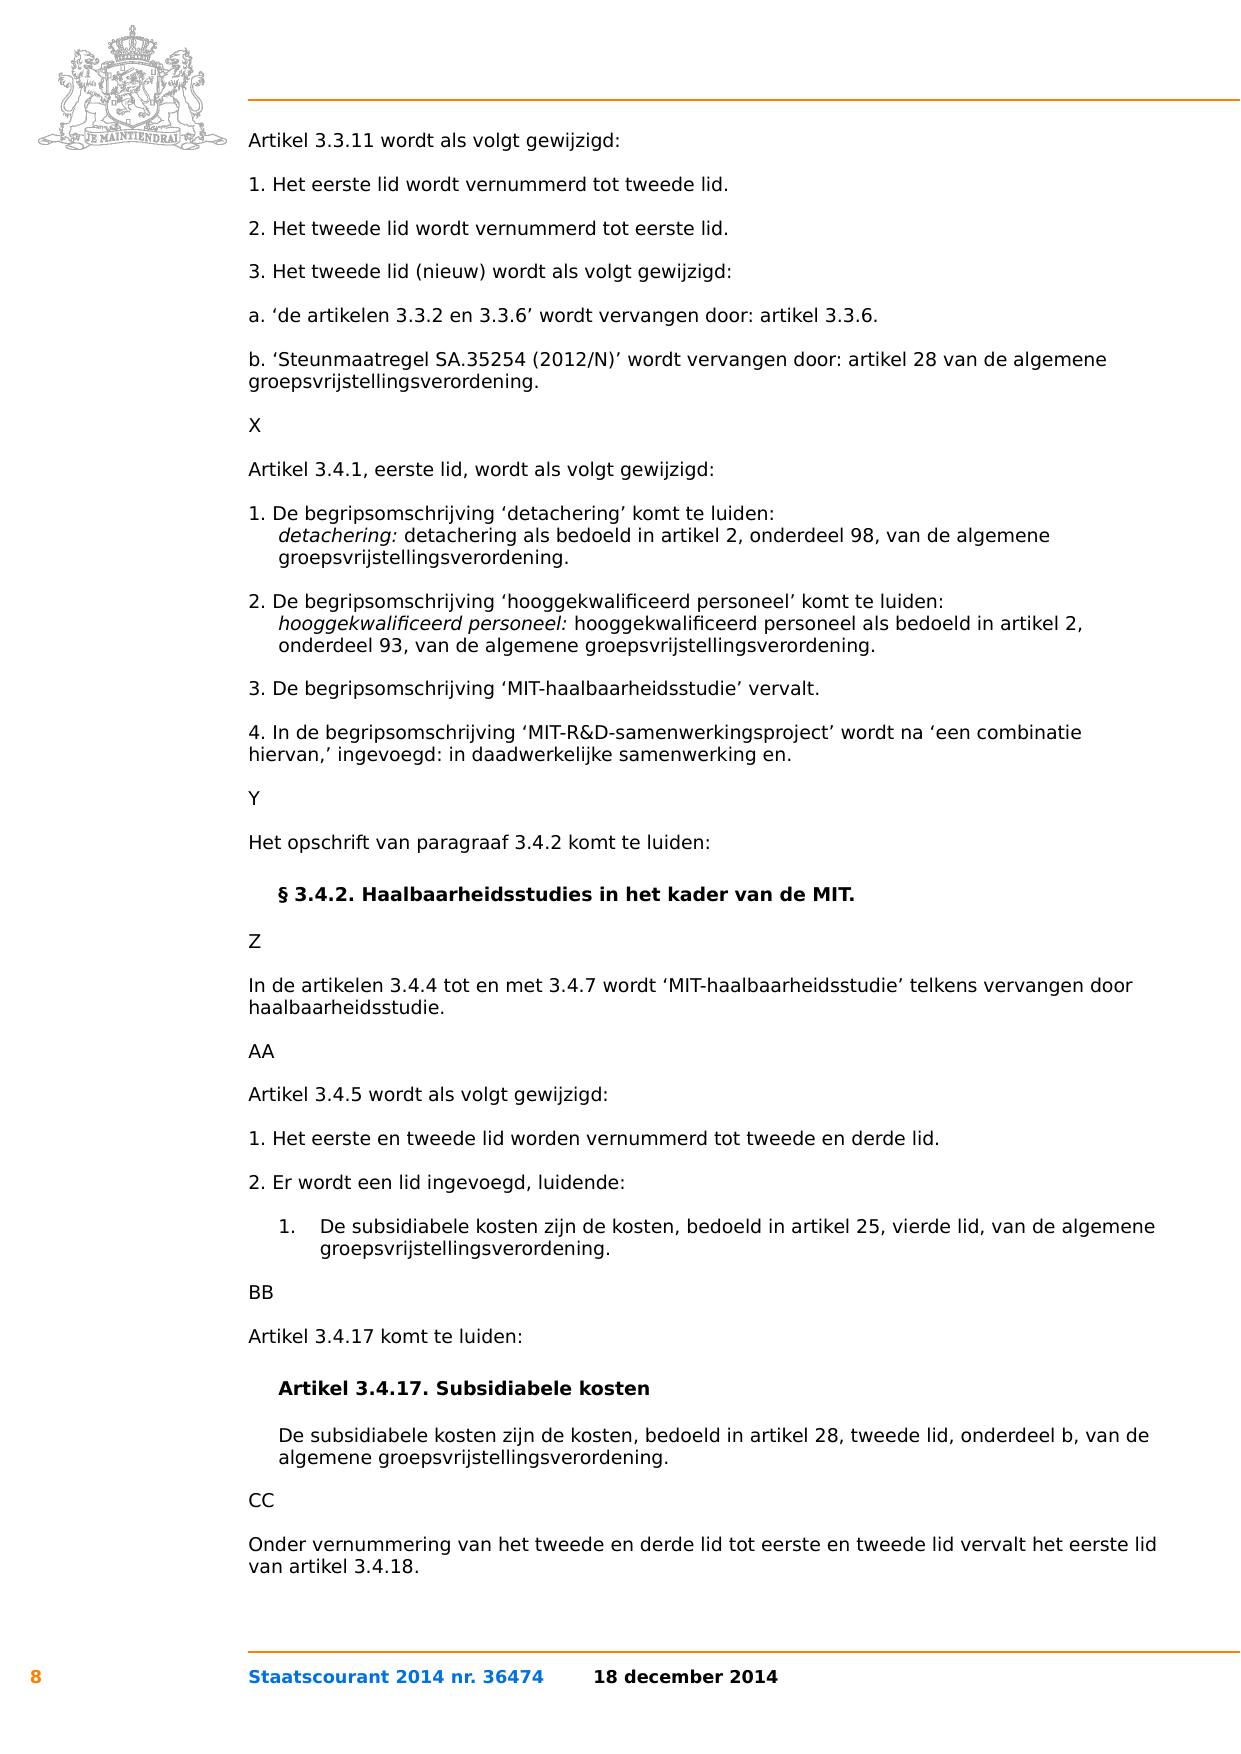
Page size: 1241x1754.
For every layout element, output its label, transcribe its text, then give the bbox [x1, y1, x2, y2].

text Artikel 3.3.11 wordt als volgt gewijzigd: [248, 130, 1163, 152]
subtitle § 3.4.2. Haalbaarheidsstudies in het kader van de MIT. [278, 884, 1163, 906]
text 1. Het eerste en tweede lid worden vernummerd tot tweede en derde lid. [248, 1128, 1163, 1150]
text hooggekwalificeerd personeel: hooggekwalificeerd personeel als bedoeld in artikel 2, onderdeel 93, van de algemene groepsvrijstellingsverordening. [278, 612, 1163, 656]
text b. ‘Steunmaatregel SA.35254 (2012/N)’ wordt vervangen door: artikel 28 van de algemene groepsvrijstellingsverordening. [248, 349, 1163, 393]
text 2. De begripsomschrijving ‘hooggekwalificeerd personeel’ komt te luiden: [248, 591, 1163, 612]
picture [38, 25, 227, 150]
text Artikel 3.4.5 wordt als volgt gewijzigd: [248, 1084, 1163, 1106]
text De subsidiabele kosten zijn de kosten, bedoeld in artikel 28, tweede lid, onderdeel b, van de algemene groepsvrijstellingsverordening. [278, 1424, 1163, 1468]
text Artikel 3.4.17 komt te luiden: [248, 1326, 1163, 1348]
text Onder vernummering van het tweede en derde lid tot eerste en tweede lid vervalt het eerste lid van artikel 3.4.18. [248, 1534, 1163, 1578]
text 1. Het eerste lid wordt vernummerd tot tweede lid. [248, 174, 1163, 196]
text 2. Er wordt een lid ingevoegd, luidende: [248, 1172, 1163, 1194]
text 2. Het tweede lid wordt vernummerd tot eerste lid. [248, 218, 1163, 239]
text CC [248, 1490, 1163, 1512]
text 1. De subsidiabele kosten zijn de kosten, bedoeld in artikel 25, vierde lid, van de algemene groepsvrijstellingsverordening. [278, 1216, 1163, 1260]
text In de artikelen 3.4.4 tot en met 3.4.7 wordt ‘MIT-haalbaarheidsstudie’ telkens vervangen door haalbaarheidsstudie. [248, 975, 1163, 1019]
text Het opschrift van paragraaf 3.4.2 komt te luiden: [248, 832, 1163, 854]
text Y [248, 788, 1163, 810]
text Artikel 3.4.1, eerste lid, wordt als volgt gewijzigd: [248, 459, 1163, 481]
text 3. Het tweede lid (nieuw) wordt als volgt gewijzigd: [248, 261, 1163, 283]
text Z [248, 931, 1163, 953]
text X [248, 415, 1163, 437]
text 1. De begripsomschrijving ‘detachering’ komt te luiden: [248, 503, 1163, 525]
text BB [248, 1282, 1163, 1304]
text 3. De begripsomschrijving ‘MIT-haalbaarheidsstudie’ vervalt. [248, 678, 1163, 700]
subtitle Artikel 3.4.17. Subsidiabele kosten [278, 1378, 1163, 1399]
text a. ‘de artikelen 3.3.2 en 3.3.6’ wordt vervangen door: artikel 3.3.6. [248, 305, 1163, 327]
text AA [248, 1041, 1163, 1062]
text detachering: detachering als bedoeld in artikel 2, onderdeel 98, van de algemene groepsvrijstellingsverordening. [278, 525, 1163, 569]
text 4. In de begripsomschrijving ‘MIT-R&D-samenwerkingsproject’ wordt na ‘een combinatie hiervan,’ ingevoegd: in daadwerkelijke samenwerking en. [248, 722, 1163, 766]
